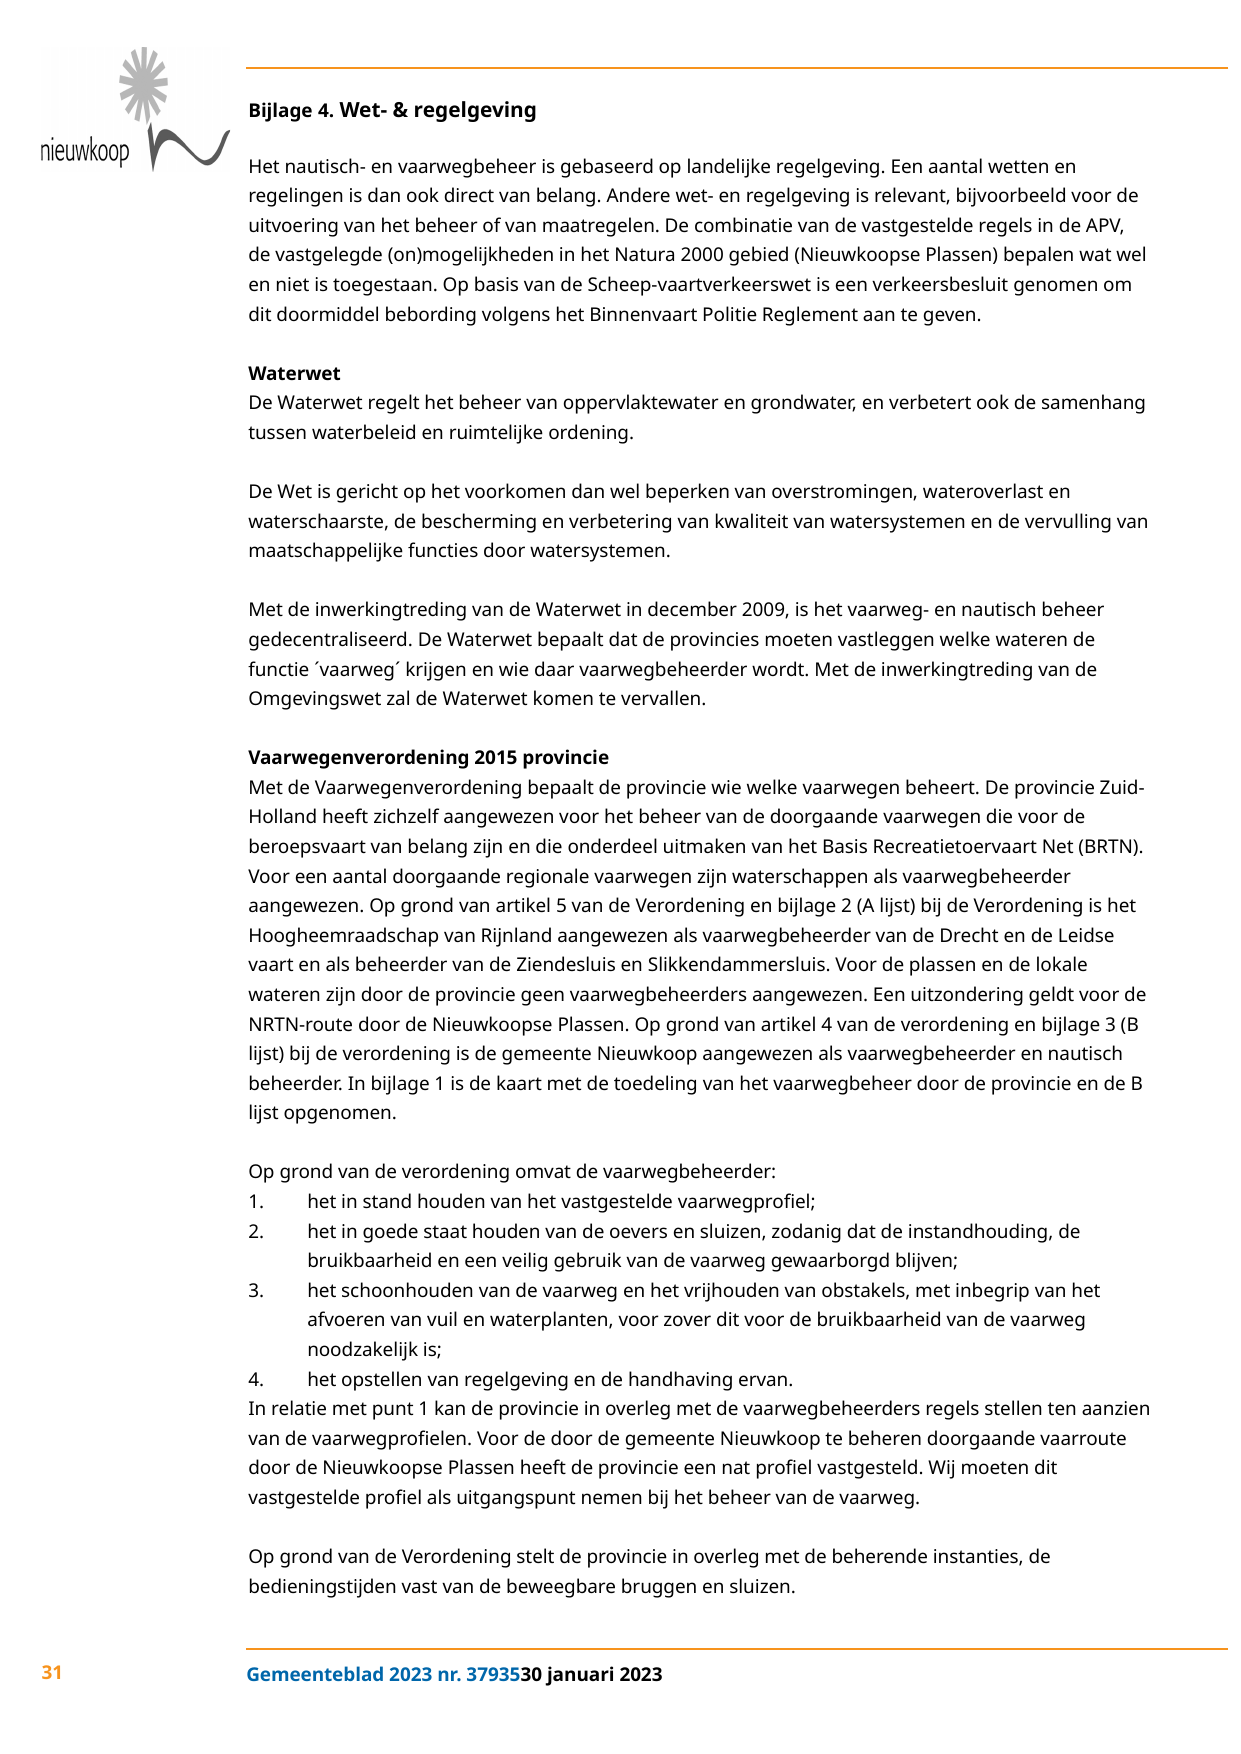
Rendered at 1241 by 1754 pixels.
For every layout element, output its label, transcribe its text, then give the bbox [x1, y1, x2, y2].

text De Waterwet regelt het beheer van oppervlaktewater en grondwater, en verbetert ook de samenhang tussen waterbeleid en ruimtelijke ordening. [248, 389, 1152, 445]
text Met de Vaarwegenverordening bepaalt de provincie wie welke vaarwegen beheert. De provincie Zuid-Holland heeft zichzelf aangewezen voor het beheer van de doorgaande vaarwegen die voor de beroepsvaart van belang zijn en die onderdeel uitmaken van het Basis Recreatietoervaart Net (BRTN). Voor een aantal doorgaande regionale vaarwegen zijn waterschappen als vaarwegbeheerder aangewezen. Op grond van artikel 5 van de Verordening en bijlage 2 (A lijst) bij de Verordening is het Hoogheemraadschap van Rijnland aangewezen als vaarwegbeheerder van de Drecht en de Leidse vaart en als beheerder van de Ziendesluis en Slikkendammersluis. Voor de plassen en de lokale wateren zijn door de provincie geen vaarwegbeheerders aangewezen. Een uitzondering geldt voor de NRTN-route door de Nieuwkoopse Plassen. Op grond van artikel 4 van de verordening en bijlage 3 (B lijst) bij de verordening is de gemeente Nieuwkoop aangewezen als vaarwegbeheerder en nautisch beheerder. In bijlage 1 is de kaart met de toedeling van het vaarwegbeheer door de provincie en de B lijst opgenomen. [248, 774, 1152, 1125]
text Met de inwerkingtreding van de Waterwet in december 2009, is het vaarweg- en nautisch beheer gedecentraliseerd. De Waterwet bepaalt dat de provincies moeten vastleggen welke wateren de functie ´vaarweg´ krijgen en wie daar vaarwegbeheerder wordt. Met de inwerkingtreding van de Omgevingswet zal de Waterwet komen te vervallen. [248, 597, 1152, 711]
list het opstellen van regelgeving en de handhaving ervan. [248, 1366, 1152, 1392]
text Op grond van de Verordening stelt de provincie in overleg met de beherende instanties, de bedieningstijden vast van de beweegbare bruggen en sluizen. [248, 1543, 1152, 1599]
list het in goede staat houden van de oevers en sluizen, zodanig dat de instandhouding, de bruikbaarheid en een veilig gebruik van de vaarweg gewaarborgd blijven; [248, 1218, 1152, 1273]
text Het nautisch- en vaarwegbeheer is gebaseerd op landelijke regelgeving. Een aantal wetten en regelingen is dan ook direct van belang. Andere wet- en regelgeving is relevant, bijvoorbeeld voor de uitvoering van het beheer of van maatregelen. De combinatie van de vastgestelde regels in de APV, de vastgelegde (on)mogelijkheden in het Natura 2000 gebied (Nieuwkoopse Plassen) bepalen wat wel en niet is toegestaan. Op basis van de Scheep-vaartverkeerswet is een verkeersbesluit genomen om dit doormiddel bebording volgens het Binnenvaart Politie Reglement aan te geven. [248, 153, 1152, 327]
text Waterwet [248, 360, 1152, 386]
text In relatie met punt 1 kan de provincie in overleg met de vaarwegbeheerders regels stellen ten aanzien van de vaarwegprofielen. Voor de door de gemeente Nieuwkoop te beheren doorgaande vaarroute door de Nieuwkoopse Plassen heeft de provincie een nat profiel vastgesteld. Wij moeten dit vastgestelde profiel als uitgangspunt nemen bij het beheer van de vaarweg. [248, 1395, 1152, 1510]
list het schoonhouden van de vaarweg en het vrijhouden van obstakels, met inbegrip van het afvoeren van vuil en waterplanten, voor zover dit voor de bruikbaarheid van de vaarweg noodzakelijk is; [248, 1277, 1152, 1362]
text Op grond van de verordening omvat de vaarwegbeheerder: [248, 1159, 1152, 1184]
picture [41, 47, 231, 172]
list het in stand houden van het vastgestelde vaarwegprofiel; [248, 1188, 1152, 1214]
text De Wet is gericht op het voorkomen dan wel beperken van overstromingen, wateroverlast en waterschaarste, de bescherming en verbetering van kwaliteit van watersystemen en de vervulling van maatschappelijke functies door watersystemen. [248, 478, 1152, 563]
text Vaarwegenverordening 2015 provincie [248, 744, 1152, 770]
text Bijlage 4. Wet- & regelgeving [248, 95, 1152, 123]
